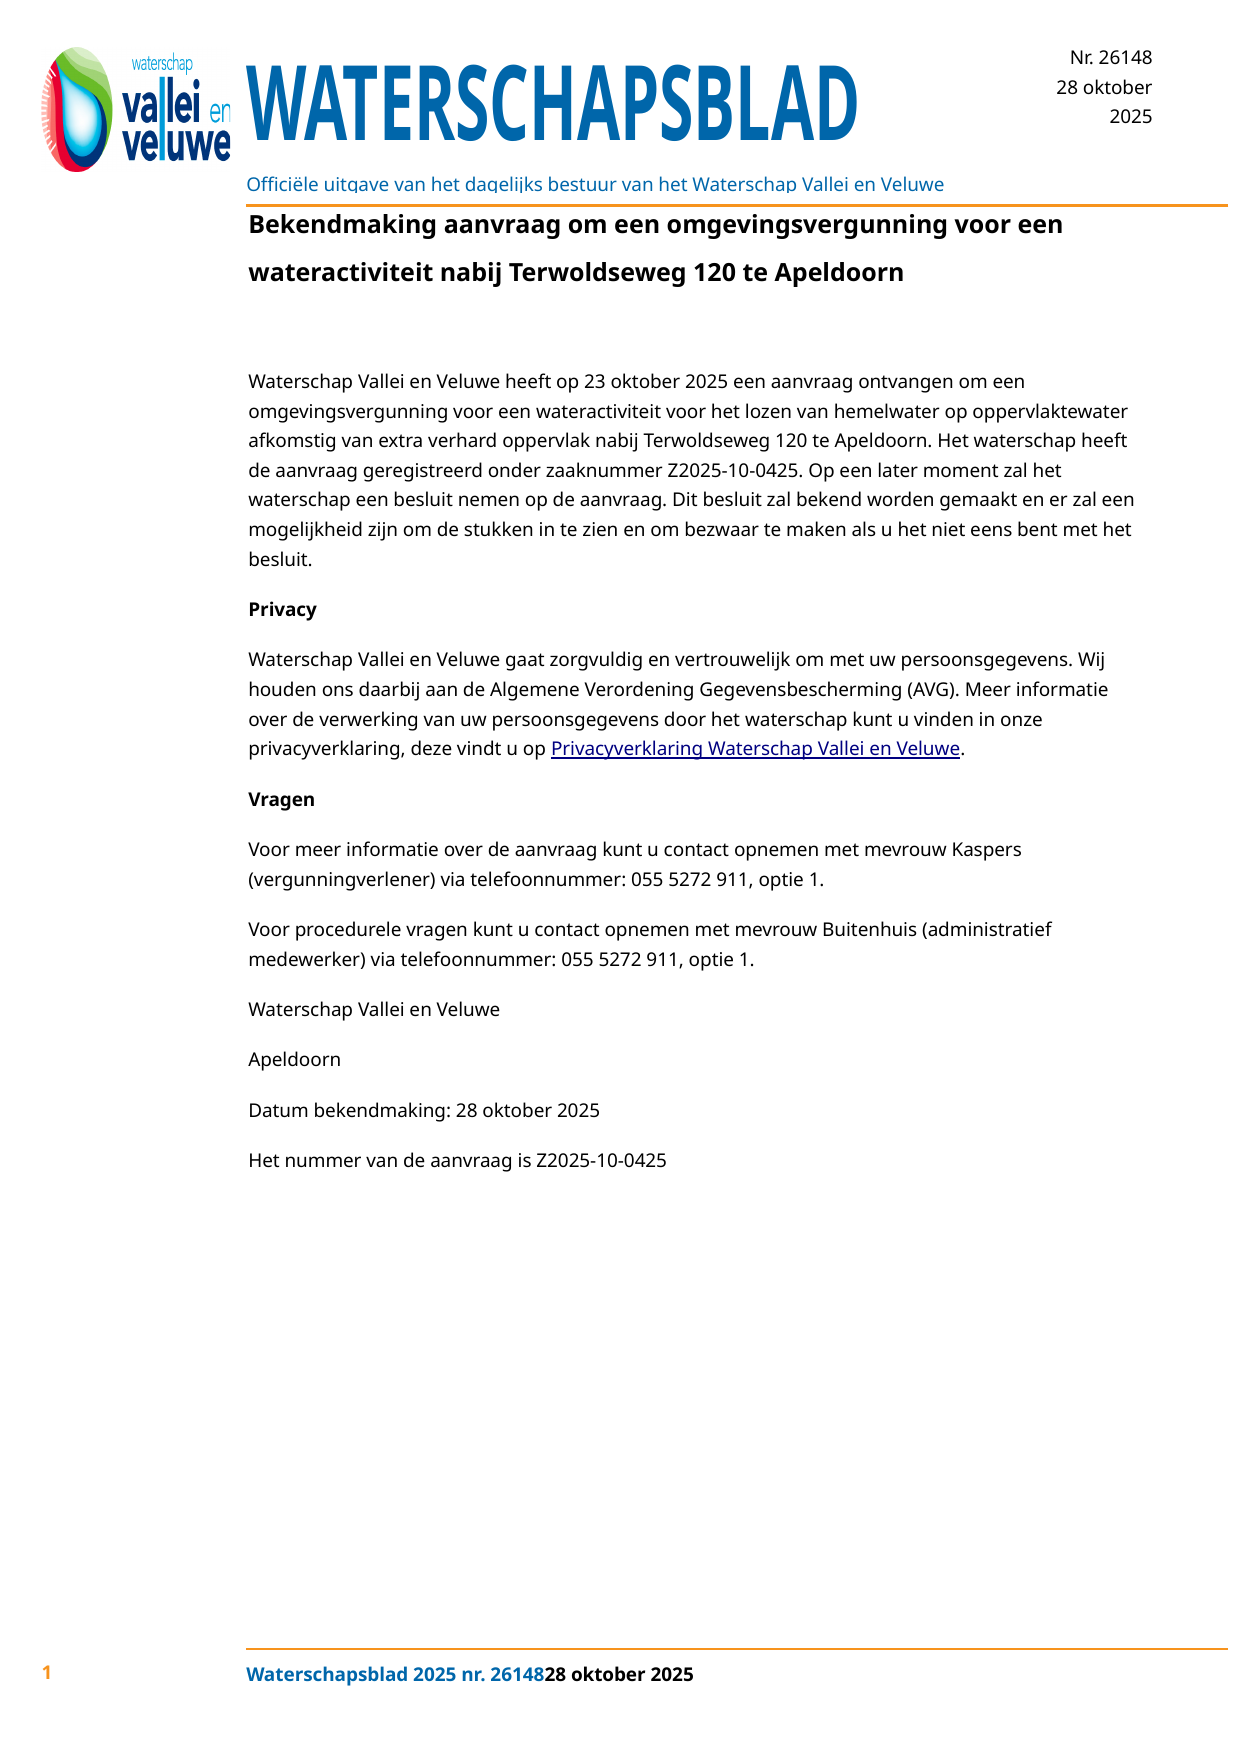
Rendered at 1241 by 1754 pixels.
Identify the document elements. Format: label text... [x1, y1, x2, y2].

text Voor meer informatie over de aanvraag kunt u contact opnemen met mevrouw Kaspers (vergunningverlener) via telefoonnummer: 055 5272 911, optie 1. [248, 836, 1152, 892]
text Bekendmaking aanvraag om een omgevingsvergunning voor een wateractiviteit nabij Terwoldseweg 120 te Apeldoorn [248, 207, 1152, 288]
picture [41, 47, 231, 172]
text Apeldoorn [248, 1047, 1152, 1072]
text Waterschap Vallei en Veluwe heeft op 23 oktober 2025 een aanvraag ontvangen om een omgevingsvergunning voor een wateractiviteit voor het lozen van hemelwater op oppervlaktewater afkomstig van extra verhard oppervlak nabij Terwoldseweg 120 te Apeldoorn. Het waterschap heeft de aanvraag geregistreerd onder zaaknummer Z2025-10-0425. Op een later moment zal het waterschap een besluit nemen op de aanvraag. Dit besluit zal bekend worden gemaakt en er zal een mogelijkheid zijn om de stukken in te zien en om bezwaar te maken als u het niet eens bent met het besluit. [248, 368, 1152, 572]
text Vragen [248, 786, 1152, 812]
text Privacy [248, 596, 1152, 622]
text Voor procedurele vragen kunt u contact opnemen met mevrouw Buitenhuis (administratief medewerker) via telefoonnummer: 055 5272 911, optie 1. [248, 916, 1152, 972]
text Waterschap Vallei en Veluwe gaat zorgvuldig en vertrouwelijk om met uw persoonsgegevens. Wij houden ons daarbij aan de Algemene Verordening Gegevensbescherming (AVG). Meer informatie over de verwerking van uw persoonsgegevens door het waterschap kunt u vinden in onze privacyverklaring, deze vindt u op Privacyverklaring Waterschap Vallei en Veluwe. [248, 647, 1152, 761]
text Datum bekendmaking: 28 oktober 2025 [248, 1097, 1152, 1123]
text Het nummer van de aanvraag is Z2025-10-0425 [248, 1147, 1152, 1173]
text Waterschap Vallei en Veluwe [248, 996, 1152, 1022]
